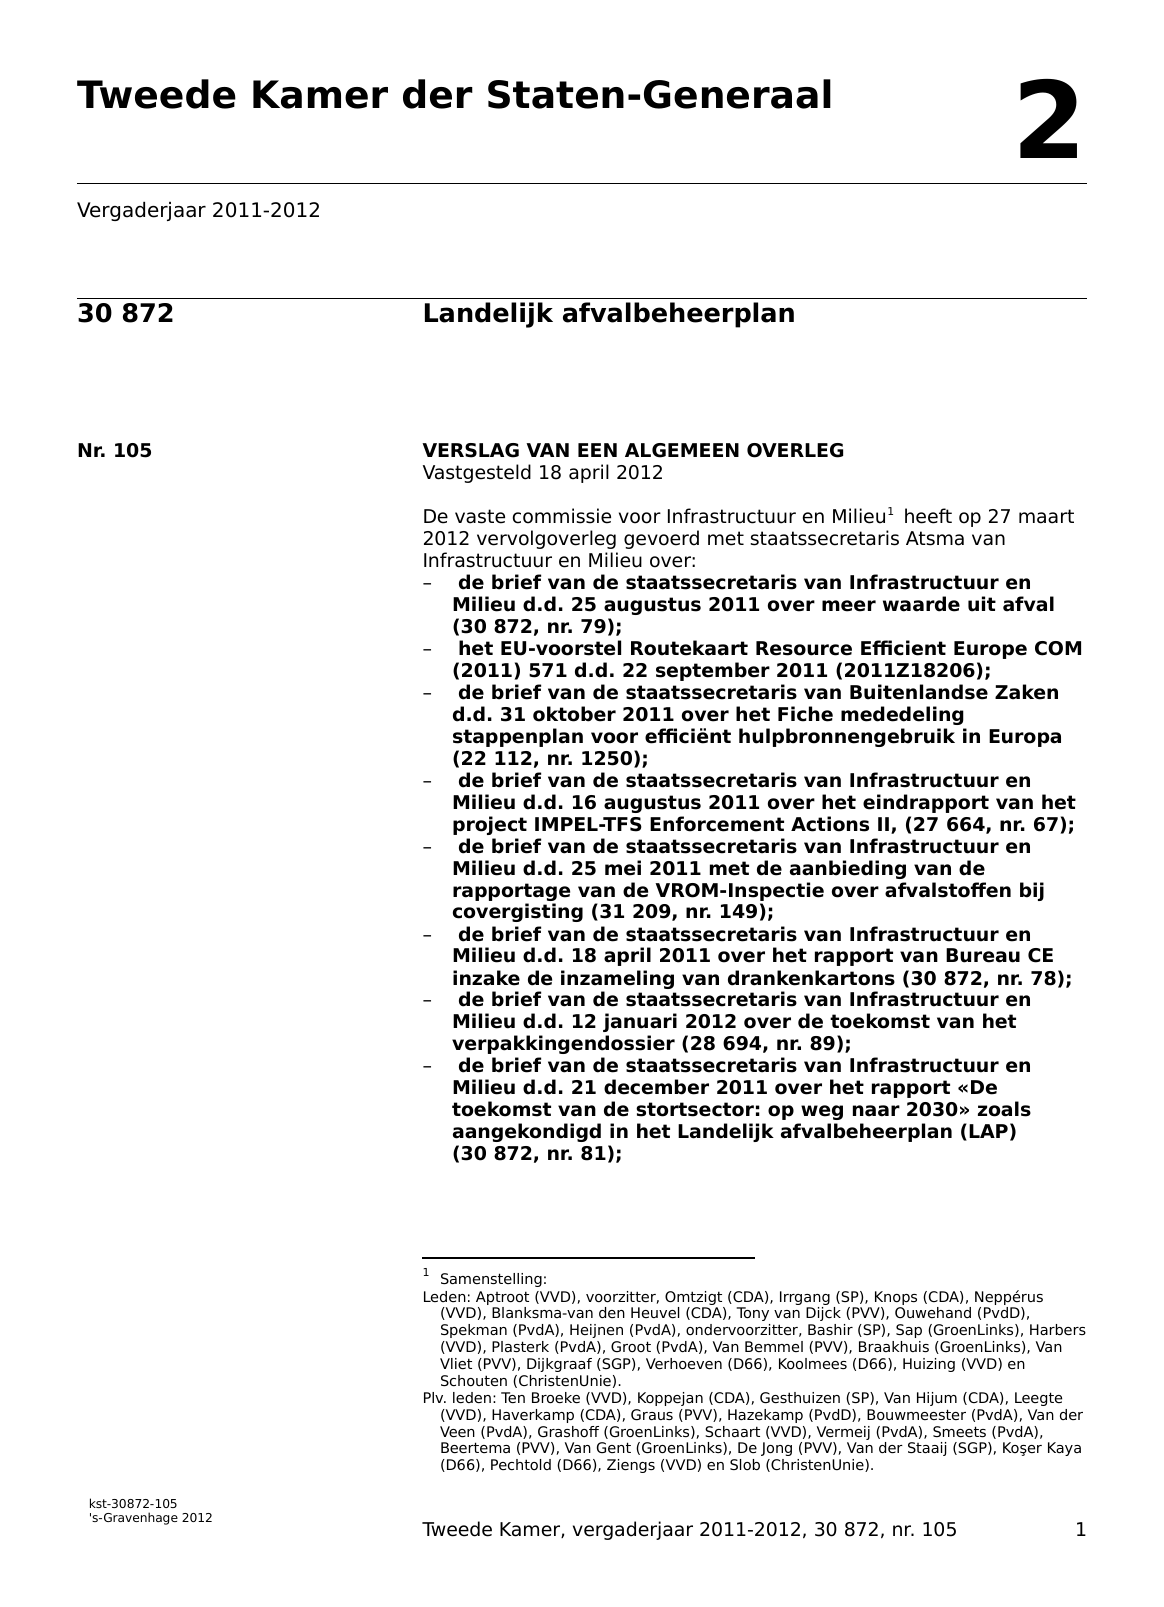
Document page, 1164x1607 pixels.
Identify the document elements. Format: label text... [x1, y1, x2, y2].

text De vaste commissie voor Infrastructuur en Milieu heeft op 27 maart 2012 vervolgoverleg gevoerd met staatssecretaris Atsma van Infrastructuur en Milieu over: [422, 506, 1087, 572]
text Samenstelling: [422, 1267, 1087, 1289]
table_header Tweede Kamer der Staten-Generaal [77, 59, 886, 183]
text – de brief van de staatssecretaris van Infrastructuur en Milieu d.d. 21 december 2011 over het rapport «De toekomst van de stortsector: op weg naar 2030» zoals aangekondigd in het Landelijk afvalbeheerplan (LAP) (30 872, nr. 81); [422, 1055, 1087, 1165]
text Vastgesteld 18 april 2012 [422, 462, 1087, 484]
text kst-30872-105 [88, 1497, 323, 1511]
text – de brief van de staatssecretaris van Infrastructuur en Milieu d.d. 16 augustus 2011 over het eindrapport van het project IMPEL-TFS Enforcement Actions II, (27 664, nr. 67); [422, 769, 1087, 836]
text Plv. leden: Ten Broeke (VVD), Koppejan (CDA), Gesthuizen (SP), Van Hijum (CDA), Leegte (VVD), Haverkamp (CDA), Graus (PVV), Hazekamp (PvdD), Bouwmeester (PvdA), Van der Veen (PvdA), Grashoff (GroenLinks), Schaart (VVD), Vermeij (PvdA), Smeets (PvdA), Beertema (PVV), Van Gent (GroenLinks), De Jong (PVV), Van der Staaij (SGP), Koşer Kaya (D66), Pechtold (D66), Ziengs (VVD) en Slob (ChristenUnie). [422, 1390, 1087, 1474]
subtitle 30 872 Landelijk afvalbeheerplan [77, 299, 1087, 329]
text – het EU-voorstel Routekaart Resource Efficient Europe COM (2011) 571 d.d. 22 september 2011 (2011Z18206); [422, 638, 1087, 682]
table_cell Vergaderjaar 2011-2012 [77, 184, 1087, 298]
text – de brief van de staatssecretaris van Infrastructuur en Milieu d.d. 25 augustus 2011 over meer waarde uit afval (30 872, nr. 79); [422, 572, 1087, 638]
table_header 2 [886, 59, 1087, 183]
text – de brief van de staatssecretaris van Infrastructuur en Milieu d.d. 18 april 2011 over het rapport van Bureau CE inzake de inzameling van drankenkartons (30 872, nr. 78); [422, 923, 1087, 989]
text – de brief van de staatssecretaris van Buitenlandse Zaken d.d. 31 oktober 2011 over het Fiche mededeling stappenplan voor efficiënt hulpbronnengebruik in Europa (22 112, nr. 1250); [422, 682, 1087, 769]
text – de brief van de staatssecretaris van Infrastructuur en Milieu d.d. 12 januari 2012 over de toekomst van het verpakkingendossier (28 694, nr. 89); [422, 989, 1087, 1055]
text – de brief van de staatssecretaris van Infrastructuur en Milieu d.d. 25 mei 2011 met de aanbieding van de rapportage van de VROM-Inspectie over afvalstoffen bij covergisting (31 209, nr. 149); [422, 836, 1087, 923]
text Leden: Aptroot (VVD), voorzitter, Omtzigt (CDA), Irrgang (SP), Knops (CDA), Neppérus (VVD), Blanksma-van den Heuvel (CDA), Tony van Dijck (PVV), Ouwehand (PvdD), Spekman (PvdA), Heijnen (PvdA), ondervoorzitter, Bashir (SP), Sap (GroenLinks), Harbers (VVD), Plasterk (PvdA), Groot (PvdA), Van Bemmel (PVV), Braakhuis (GroenLinks), Van Vliet (PVV), Dijkgraaf (SGP), Verhoeven (D66), Koolmees (D66), Huizing (VVD) en Schouten (ChristenUnie). [422, 1289, 1087, 1390]
text 's-Gravenhage 2012 [88, 1511, 323, 1525]
subtitle Nr. 105 VERSLAG VAN EEN ALGEMEEN OVERLEG [77, 440, 1087, 462]
